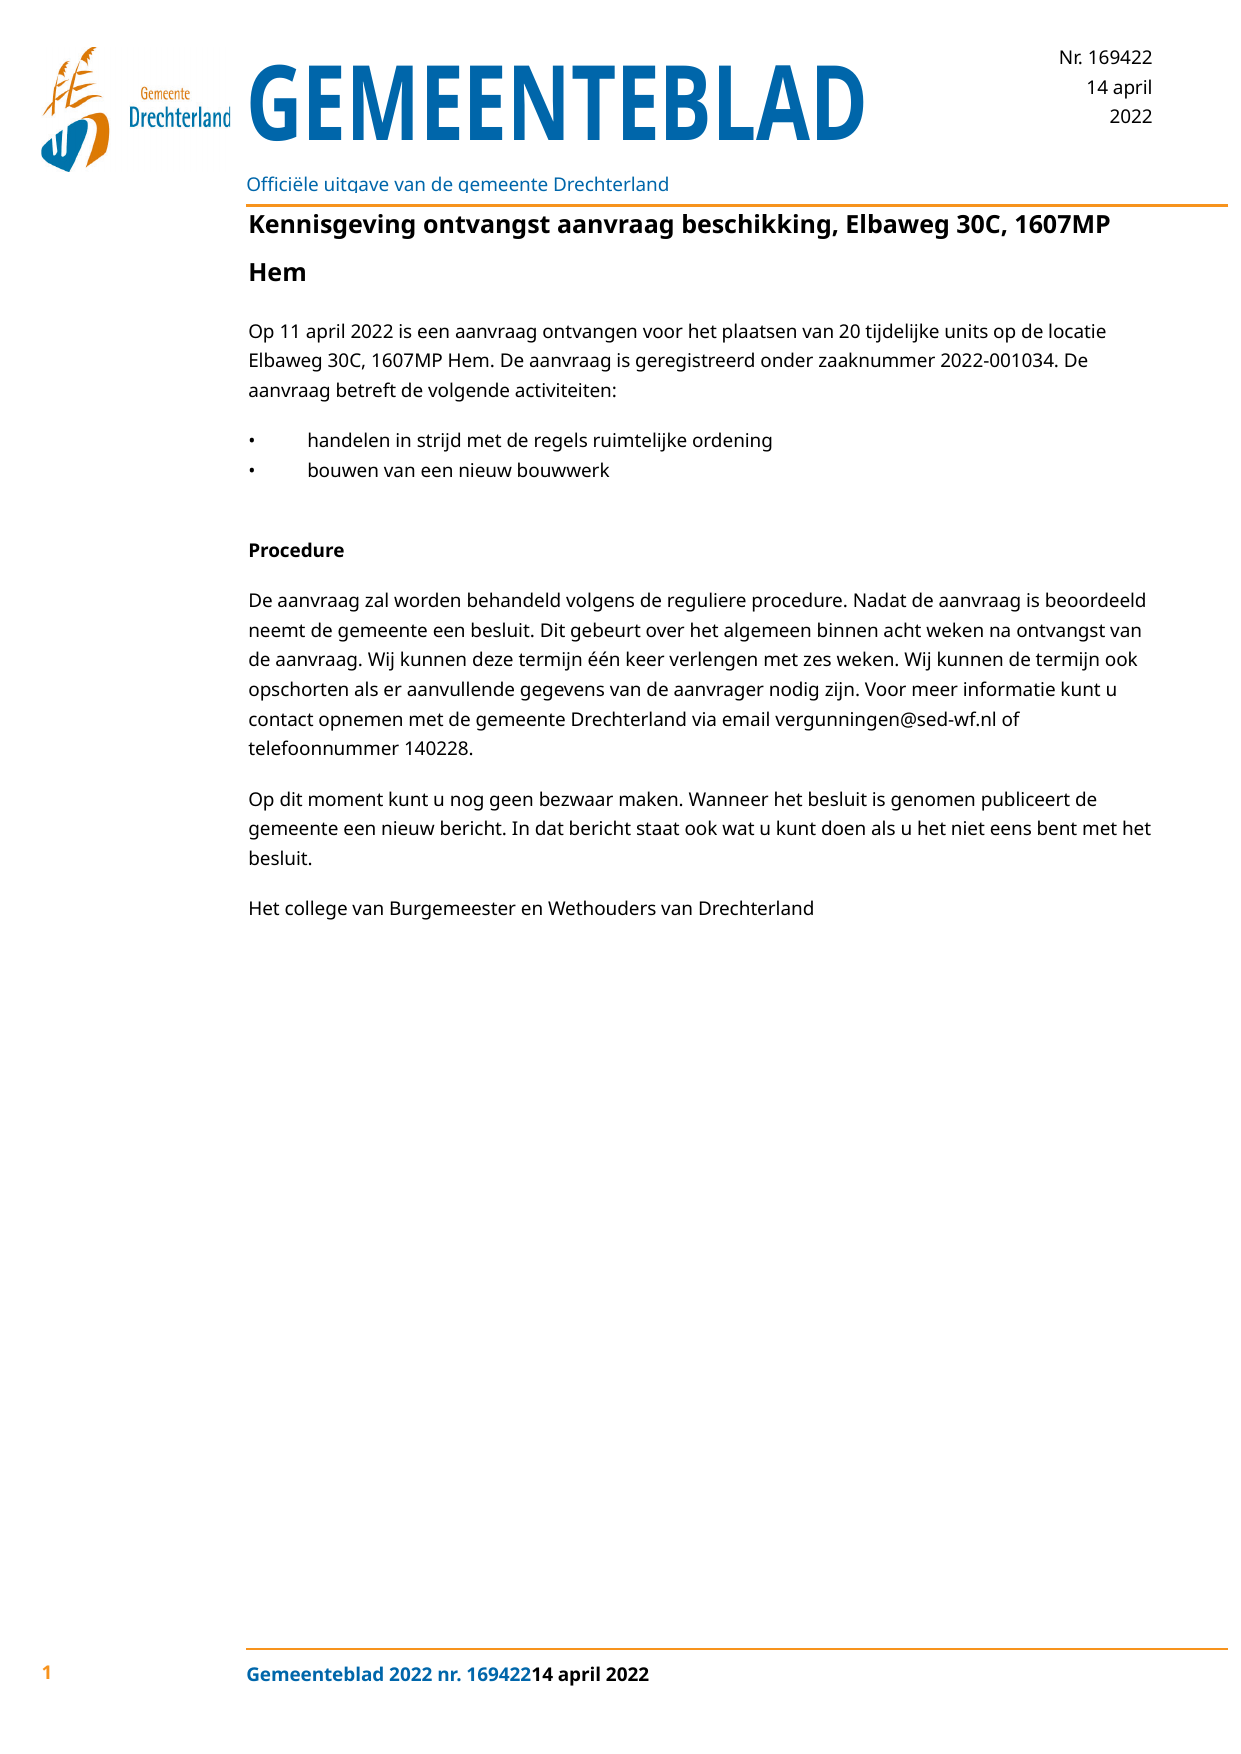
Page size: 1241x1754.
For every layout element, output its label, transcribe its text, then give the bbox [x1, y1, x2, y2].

text De aanvraag zal worden behandeld volgens de reguliere procedure. Nadat de aanvraag is beoordeeld neemt de gemeente een besluit. Dit gebeurt over het algemeen binnen acht weken na ontvangst van de aanvraag. Wij kunnen deze termijn één keer verlengen met zes weken. Wij kunnen de termijn ook opschorten als er aanvullende gegevens van de aanvrager nodig zijn. Voor meer informatie kunt u contact opnemen met de gemeente Drechterland via email vergunningen@sed-wf.nl of telefoonnummer 140228. [248, 587, 1152, 761]
picture [226, 115, 231, 124]
picture [41, 158, 64, 172]
picture [41, 47, 231, 172]
text Op dit moment kunt u nog geen bezwaar maken. Wanneer het besluit is genomen publiceert de gemeente een nieuw bericht. In dat bericht staat ook wat u kunt doen als u het niet eens bent met het besluit. [248, 786, 1152, 871]
text Procedure [248, 537, 1152, 563]
text Het college van Burgemeester en Wethouders van Drechterland [248, 895, 1152, 921]
text Kennisgeving ontvangst aanvraag beschikking, Elbaweg 30C, 1607MP Hem [248, 207, 1152, 288]
list bouwen van een nieuw bouwwerk [248, 457, 1152, 483]
list handelen in strijd met de regels ruimtelijke ordening [248, 427, 1152, 453]
text Op 11 april 2022 is een aanvraag ontvangen voor het plaatsen van 20 tijdelijke units op de locatie Elbaweg 30C, 1607MP Hem. De aanvraag is geregistreerd onder zaaknummer 2022-001034. De aanvraag betreft de volgende activiteiten: [248, 318, 1152, 403]
